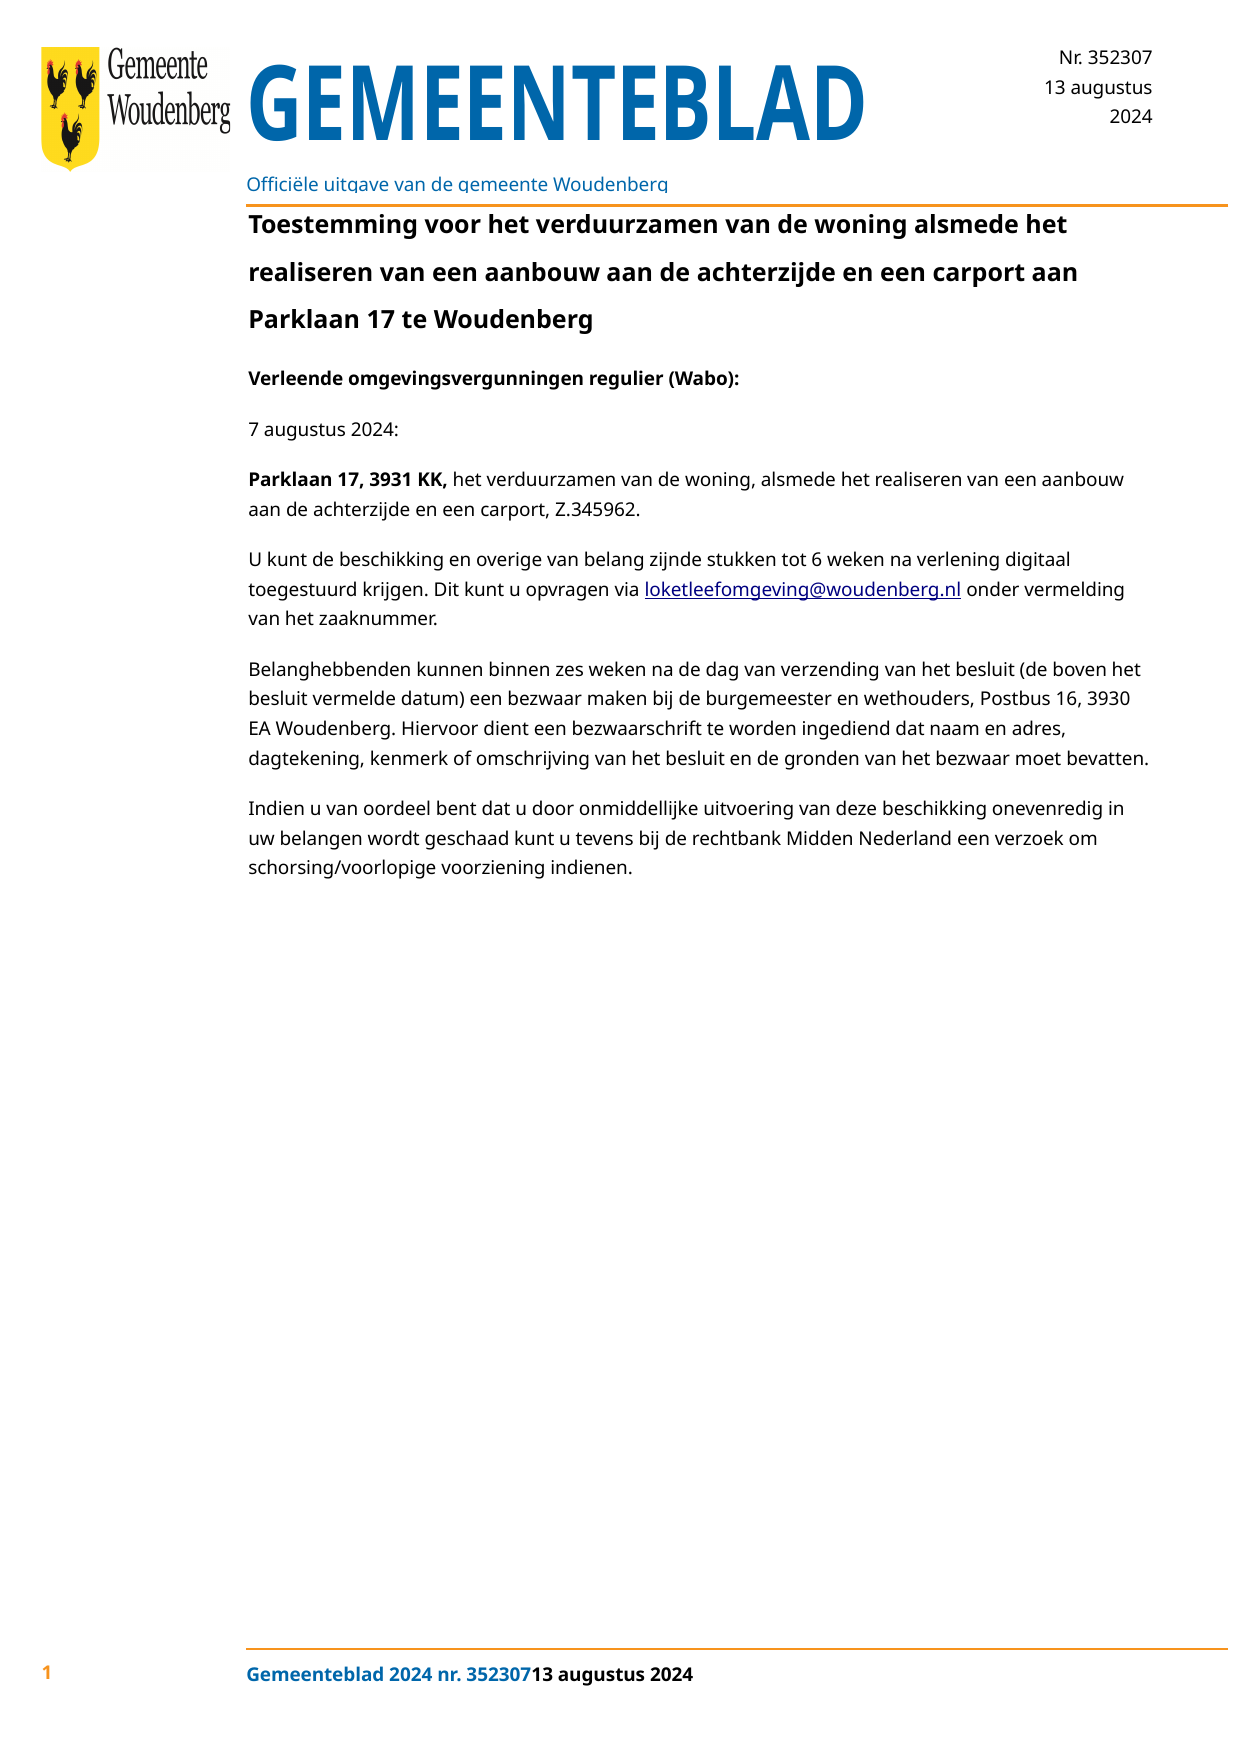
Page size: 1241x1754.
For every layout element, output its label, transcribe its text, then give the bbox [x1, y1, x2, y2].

picture [41, 47, 231, 172]
text Verleende omgevingsvergunningen regulier (Wabo): [248, 366, 1152, 391]
text Toestemming voor het verduurzamen van de woning alsmede het realiseren van een aanbouw aan de achterzijde en een carport aan Parklaan 17 te Woudenberg [248, 207, 1152, 336]
text U kunt de beschikking en overige van belang zijnde stukken tot 6 weken na verlening digitaal toegestuurd krijgen. Dit kunt u opvragen via loketleefomgeving@woudenberg.nl onder vermelding van het zaaknummer. [248, 546, 1152, 631]
text 7 augustus 2024: [248, 416, 1152, 442]
text Indien u van oordeel bent dat u door onmiddellijke uitvoering van deze beschikking onevenredig in uw belangen wordt geschaad kunt u tevens bij de rechtbank Midden Nederland een verzoek om schorsing/voorlopige voorziening indienen. [248, 795, 1152, 880]
text Parklaan 17, 3931 KK, het verduurzamen van de woning, alsmede het realiseren van een aanbouw aan de achterzijde en een carport, Z.345962. [248, 466, 1152, 522]
text Belanghebbenden kunnen binnen zes weken na de dag van verzending van het besluit (de boven het besluit vermelde datum) een bezwaar maken bij de burgemeester en wethouders, Postbus 16, 3930 EA Woudenberg. Hiervoor dient een bezwaarschrift te worden ingediend dat naam en adres, dagtekening, kenmerk of omschrijving van het besluit en de gronden van het bezwaar moet bevatten. [248, 656, 1152, 770]
